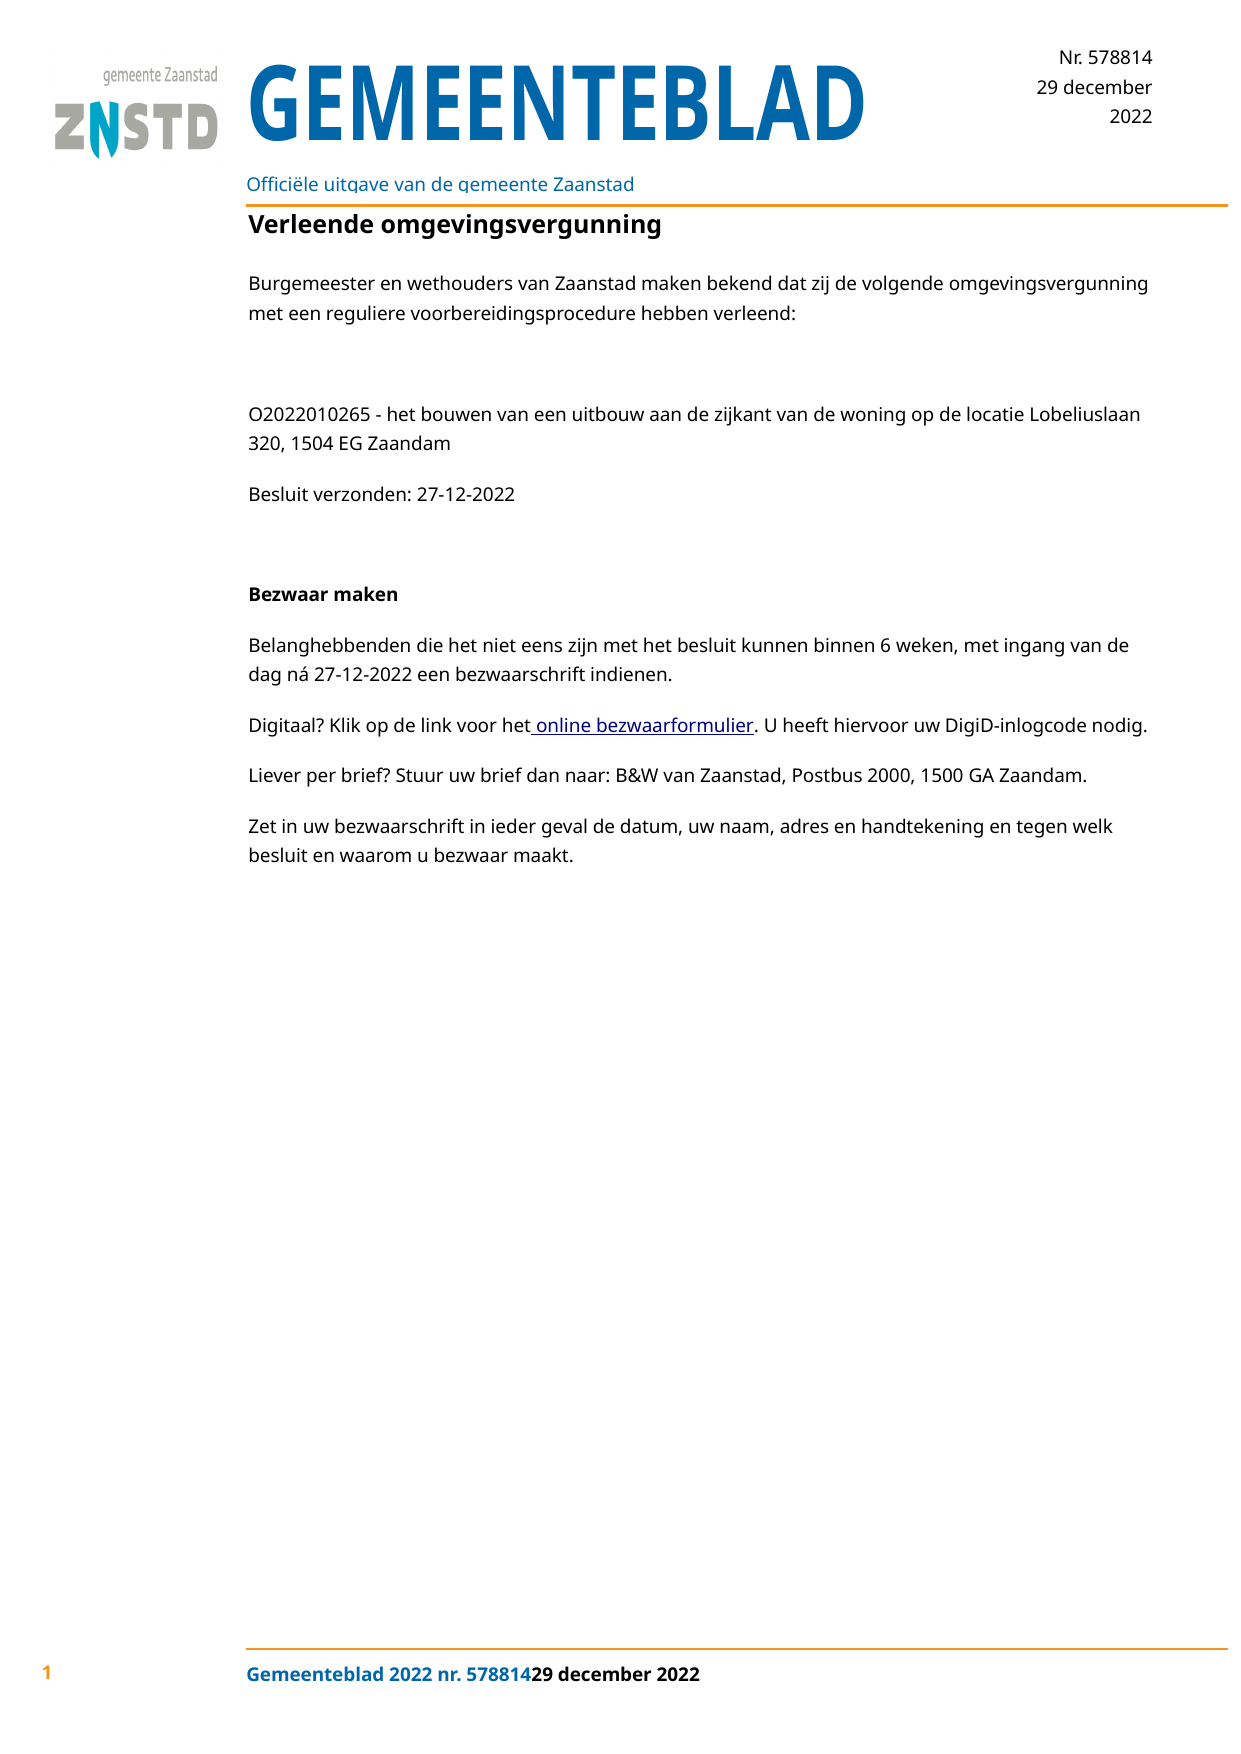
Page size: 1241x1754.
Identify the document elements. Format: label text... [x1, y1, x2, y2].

text Liever per brief? Stuur uw brief dan naar: B&W van Zaanstad, Postbus 2000, 1500 GA Zaandam. [248, 762, 1152, 788]
text O2022010265 - het bouwen van een uitbouw aan de zijkant van de woning op de locatie Lobeliuslaan 320, 1504 EG Zaandam [248, 401, 1152, 456]
text Besluit verzonden: 27-12-2022 [248, 481, 1152, 506]
text Belanghebbenden die het niet eens zijn met het besluit kunnen binnen 6 weken, met ingang van de dag ná 27-12-2022 een bezwaarschrift indienen. [248, 632, 1152, 687]
picture [41, 47, 231, 172]
text Burgemeester en wethouders van Zaanstad maken bekend dat zij de volgende omgevingsvergunning met een reguliere voorbereidingsprocedure hebben verleend: [248, 270, 1152, 326]
text Digitaal? Klik op de link voor het online bezwaarformulier. U heeft hiervoor uw DigiD-inlogcode nodig. [248, 712, 1152, 738]
text Verleende omgevingsvergunning [248, 207, 1152, 241]
text Bezwaar maken [248, 582, 1152, 607]
text Zet in uw bezwaarschrift in ieder geval de datum, uw naam, adres en handtekening en tegen welk besluit en waarom u bezwaar maakt. [248, 813, 1152, 868]
